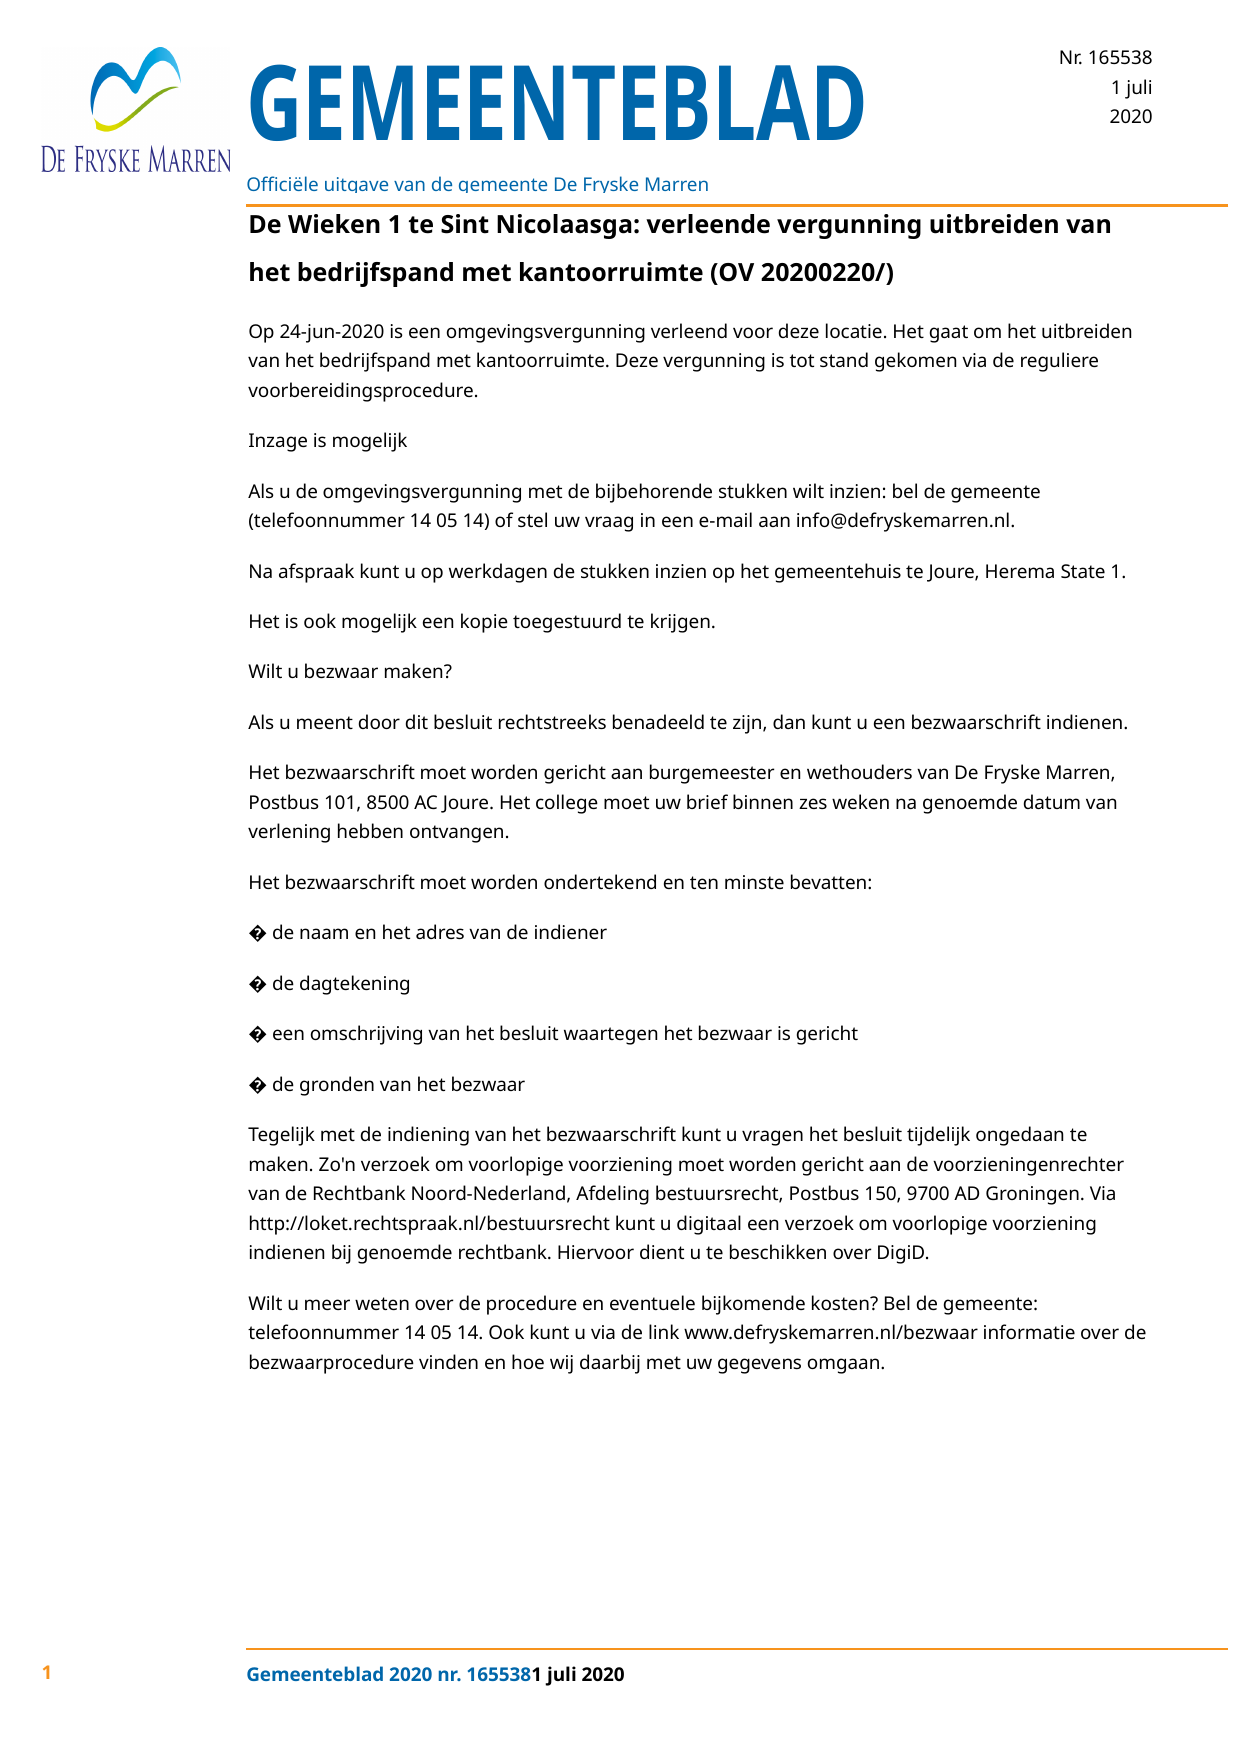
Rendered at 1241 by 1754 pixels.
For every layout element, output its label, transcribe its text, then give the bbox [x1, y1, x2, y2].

text Na afspraak kunt u op werkdagen de stukken inzien op het gemeentehuis te Joure, Herema State 1. [248, 558, 1152, 584]
text Tegelijk met de indiening van het bezwaarschrift kunt u vragen het besluit tijdelijk ongedaan te maken. Zo'n verzoek om voorlopige voorziening moet worden gericht aan de voorzieningenrechter van de Rechtbank Noord-Nederland, Afdeling bestuursrecht, Postbus 150, 9700 AD Groningen. Via http://loket.rechtspraak.nl/bestuursrecht kunt u digitaal een verzoek om voorlopige voorziening indienen bij genoemde rechtbank. Hiervoor dient u te beschikken over DigiD. [248, 1121, 1152, 1265]
text � de naam en het adres van de indiener [248, 919, 1152, 945]
picture [41, 47, 231, 172]
text � de dagtekening [248, 970, 1152, 996]
text Wilt u meer weten over de procedure en eventuele bijkomende kosten? Bel de gemeente: telefoonnummer 14 05 14. Ook kunt u via de link www.defryskemarren.nl/bezwaar informatie over de bezwaarprocedure vinden en hoe wij daarbij met uw gegevens omgaan. [248, 1290, 1152, 1375]
text Op 24-jun-2020 is een omgevingsvergunning verleend voor deze locatie. Het gaat om het uitbreiden van het bedrijfspand met kantoorruimte. Deze vergunning is tot stand gekomen via de reguliere voorbereidingsprocedure. [248, 318, 1152, 403]
text Het is ook mogelijk een kopie toegestuurd te krijgen. [248, 608, 1152, 634]
text Het bezwaarschrift moet worden gericht aan burgemeester en wethouders van De Fryske Marren, Postbus 101, 8500 AC Joure. Het college moet uw brief binnen zes weken na genoemde datum van verlening hebben ontvangen. [248, 759, 1152, 844]
text De Wieken 1 te Sint Nicolaasga: verleende vergunning uitbreiden van het bedrijfspand met kantoorruimte (OV 20200220/) [248, 207, 1152, 288]
text Inzage is mogelijk [248, 427, 1152, 453]
text � de gronden van het bezwaar [248, 1071, 1152, 1097]
text � een omschrijving van het besluit waartegen het bezwaar is gericht [248, 1020, 1152, 1046]
text Als u de omgevingsvergunning met de bijbehorende stukken wilt inzien: bel de gemeente (telefoonnummer 14 05 14) of stel uw vraag in een e-mail aan info@defryskemarren.nl. [248, 478, 1152, 533]
text Als u meent door dit besluit rechtstreeks benadeeld te zijn, dan kunt u een bezwaarschrift indienen. [248, 709, 1152, 735]
text Het bezwaarschrift moet worden ondertekend en ten minste bevatten: [248, 869, 1152, 895]
text Wilt u bezwaar maken? [248, 659, 1152, 684]
